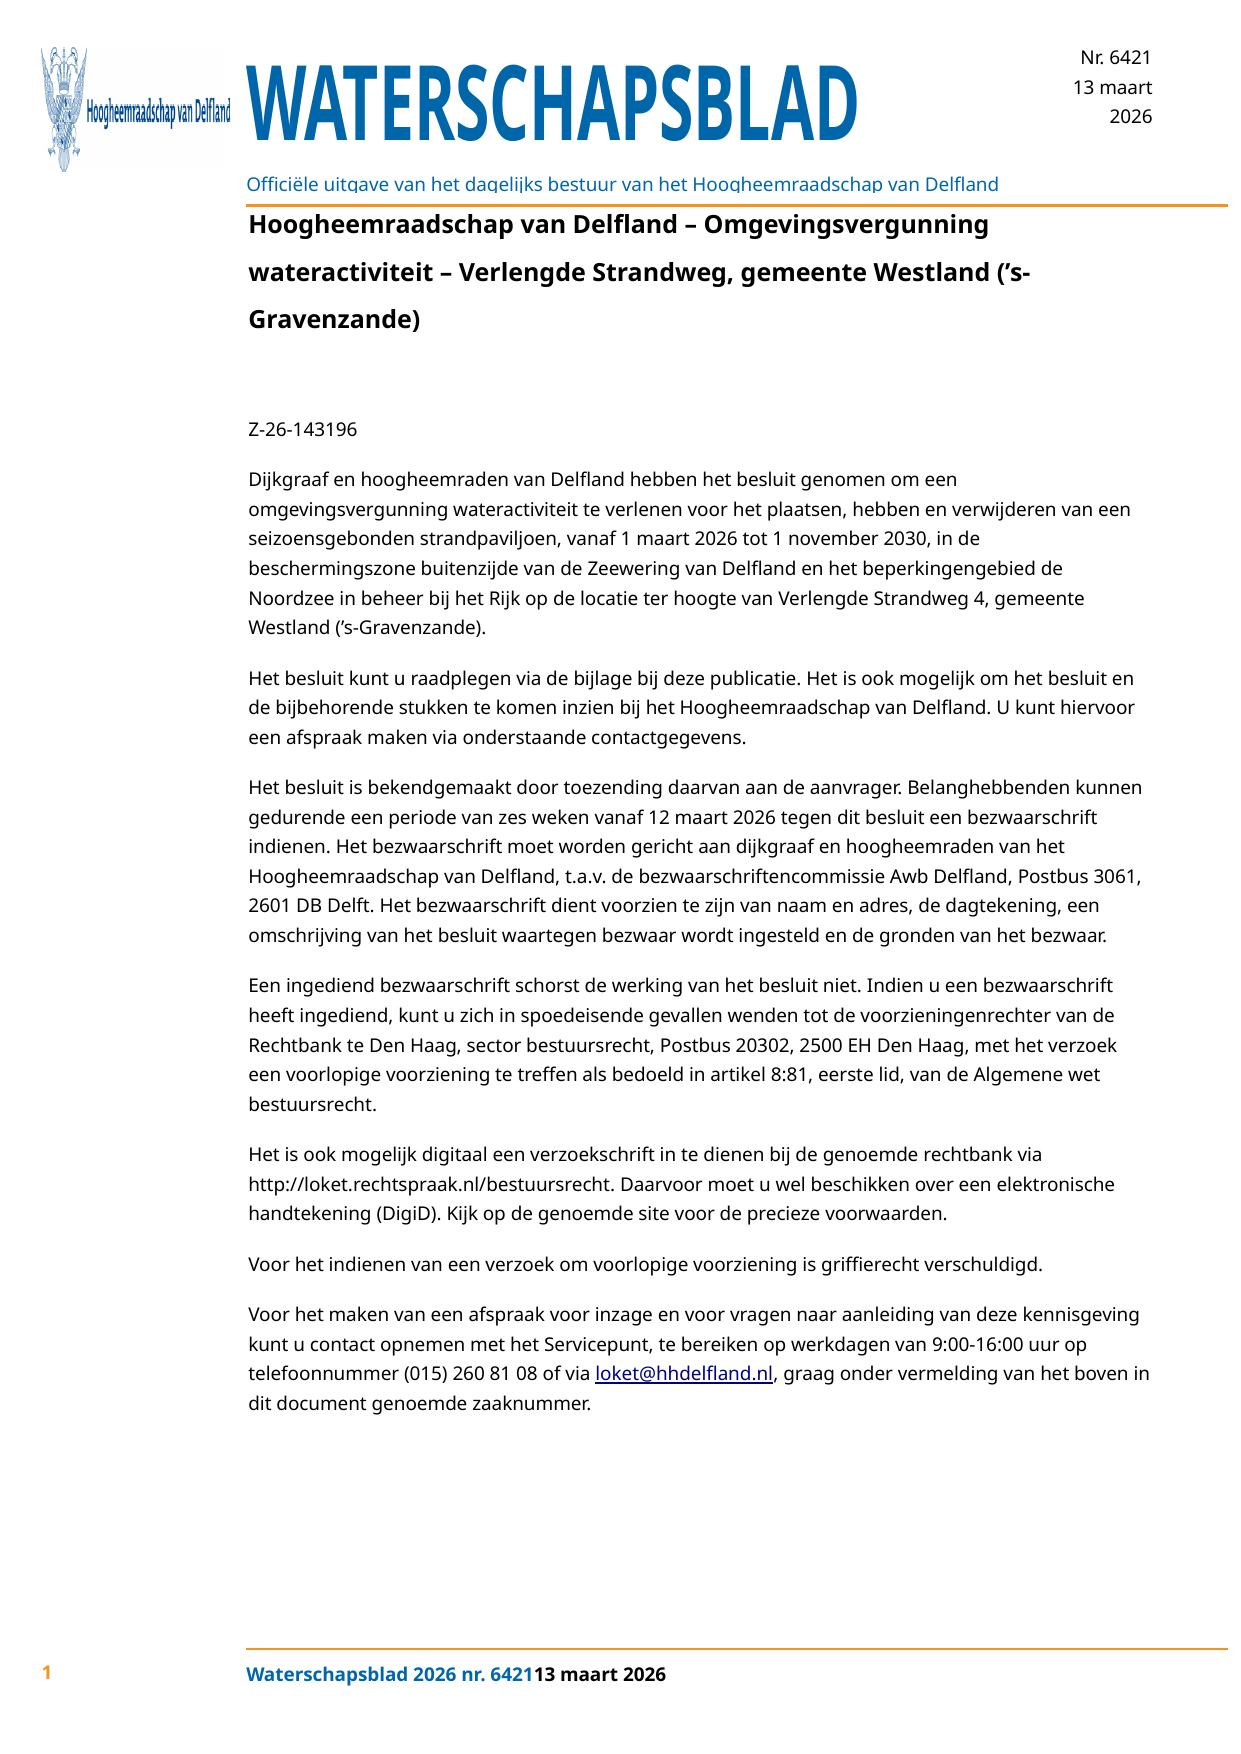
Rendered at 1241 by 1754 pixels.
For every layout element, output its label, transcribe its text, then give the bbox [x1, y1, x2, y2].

text Voor het maken van een afspraak voor inzage en voor vragen naar aanleiding van deze kennisgeving kunt u contact opnemen met het Servicepunt, te bereiken op werkdagen van 9:00-16:00 uur op telefoonnummer (015) 260 81 08 of via loket@hhdelfland.nl, graag onder vermelding van het boven in dit document genoemde zaaknummer. [248, 1301, 1152, 1416]
text Het is ook mogelijk digitaal een verzoekschrift in te dienen bij de genoemde rechtbank via http://loket.rechtspraak.nl/bestuursrecht. Daarvoor moet u wel beschikken over een elektronische handtekening (DigiD). Kijk op de genoemde site voor de precieze voorwaarden. [248, 1141, 1152, 1226]
text Een ingediend bezwaarschrift schorst de werking van het besluit niet. Indien u een bezwaarschrift heeft ingediend, kunt u zich in spoedeisende gevallen wenden tot de voorzieningenrechter van de Rechtbank te Den Haag, sector bestuursrecht, Postbus 20302, 2500 EH Den Haag, met het verzoek een voorlopige voorziening te treffen als bedoeld in artikel 8:81, eerste lid, van de Algemene wet bestuursrecht. [248, 973, 1152, 1117]
text Het besluit kunt u raadplegen via de bijlage bij deze publicatie. Het is ook mogelijk om het besluit en de bijbehorende stukken te komen inzien bij het Hoogheemraadschap van Delfland. U kunt hiervoor een afspraak maken via onderstaande contactgegevens. [248, 665, 1152, 749]
text Z-26-143196 [248, 416, 1152, 442]
text Hoogheemraadschap van Delfland – Omgevingsvergunning wateractiviteit – Verlengde Strandweg, gemeente Westland (’s-Gravenzande) [248, 207, 1152, 336]
text Voor het indienen van een verzoek om voorlopige voorziening is griffierecht verschuldigd. [248, 1251, 1152, 1277]
text Dijkgraaf en hoogheemraden van Delfland hebben het besluit genomen om een omgevingsvergunning wateractiviteit te verlenen voor het plaatsen, hebben en verwijderen van een seizoensgebonden strandpaviljoen, vanaf 1 maart 2026 tot 1 november 2030, in de beschermingszone buitenzijde van de Zeewering van Delfland en het beperkingengebied de Noordzee in beheer bij het Rijk op de locatie ter hoogte van Verlengde Strandweg 4, gemeente Westland (’s-Gravenzande). [248, 466, 1152, 640]
picture [41, 47, 231, 172]
text Het besluit is bekendgemaakt door toezending daarvan aan de aanvrager. Belanghebbenden kunnen gedurende een periode van zes weken vanaf 12 maart 2026 tegen dit besluit een bezwaarschrift indienen. Het bezwaarschrift moet worden gericht aan dijkgraaf en hoogheemraden van het Hoogheemraadschap van Delfland, t.a.v. de bezwaarschriftencommissie Awb Delfland, Postbus 3061, 2601 DB Delft. Het bezwaarschrift dient voorzien te zijn van naam en adres, de dagtekening, een omschrijving van het besluit waartegen bezwaar wordt ingesteld en de gronden van het bezwaar. [248, 774, 1152, 948]
